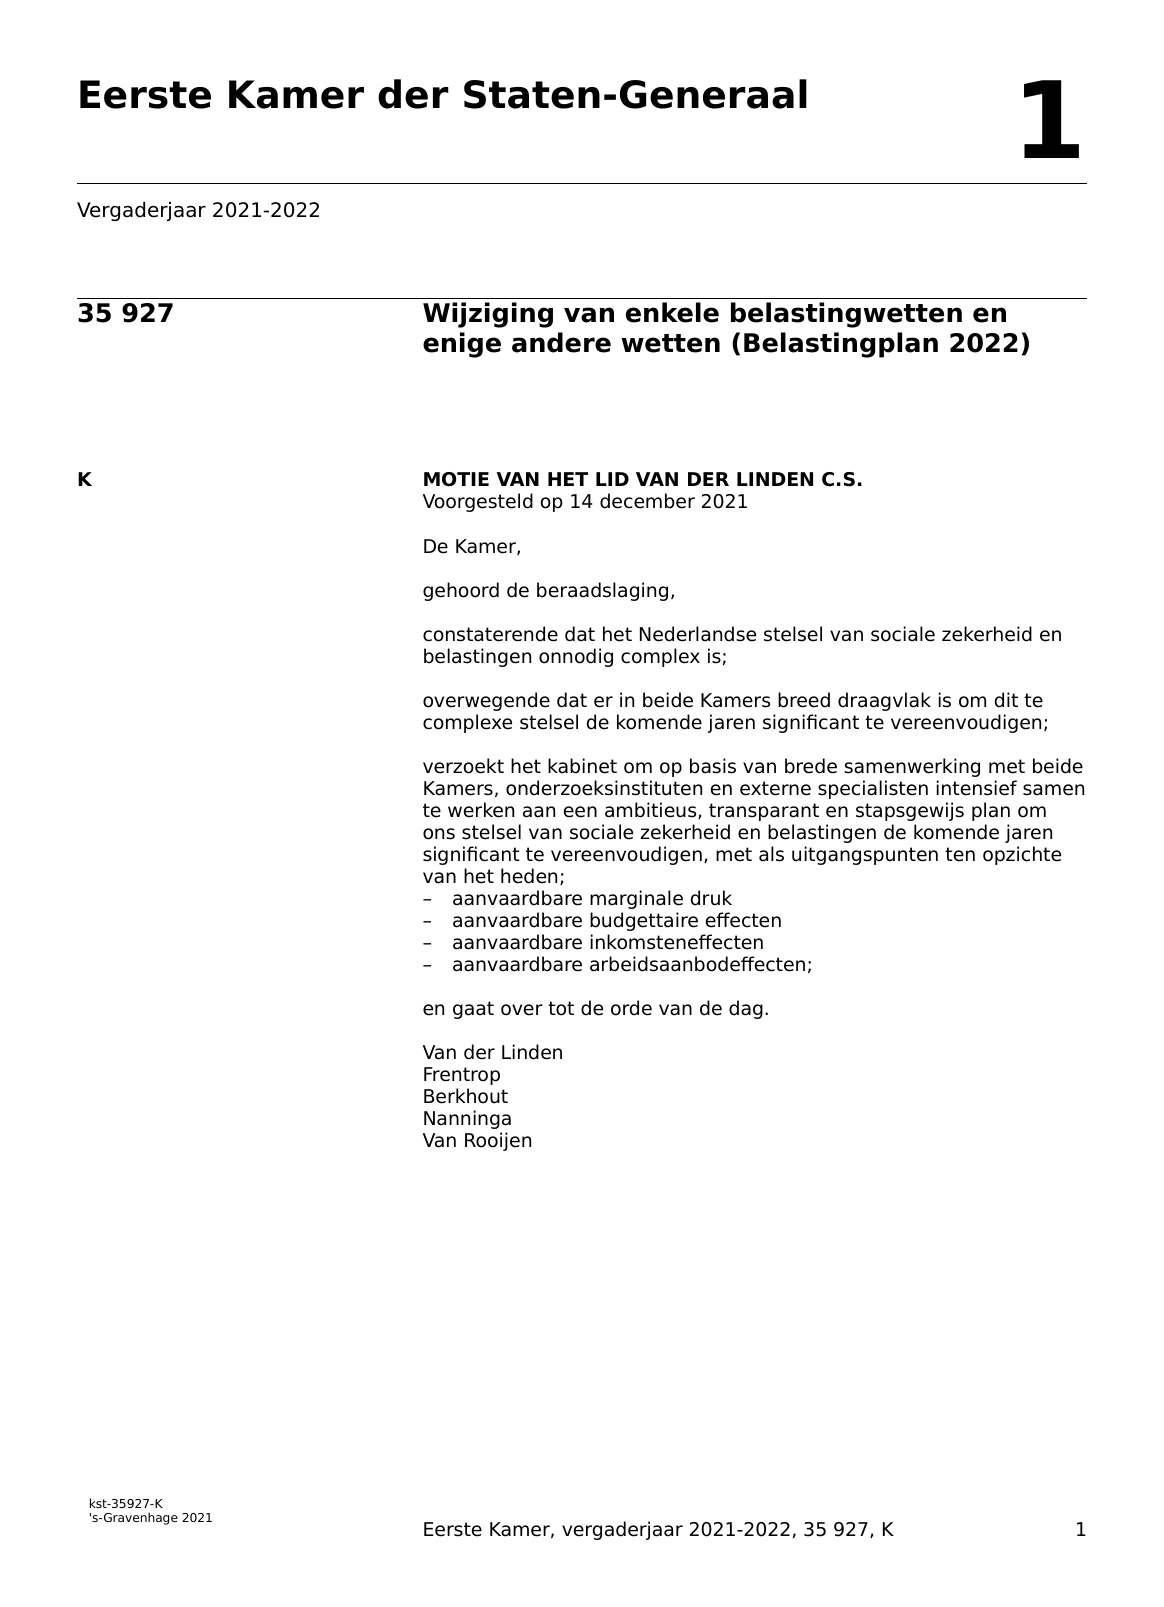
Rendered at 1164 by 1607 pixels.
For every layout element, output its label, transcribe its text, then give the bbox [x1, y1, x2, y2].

text gehoord de beraadslaging, [422, 580, 1087, 602]
text en gaat over tot de orde van de dag. [422, 998, 1087, 1020]
text 's-Gravenhage 2021 [88, 1511, 323, 1525]
text Berkhout [422, 1086, 1087, 1108]
text overwegende dat er in beide Kamers breed draagvlak is om dit te complexe stelsel de komende jaren significant te vereenvoudigen; [422, 690, 1087, 734]
text – aanvaardbare budgettaire effecten [422, 910, 1087, 932]
text kst-35927-K [88, 1497, 323, 1511]
text Frentrop [422, 1064, 1087, 1086]
text Voorgesteld op 14 december 2021 [422, 491, 1087, 513]
text Nanninga [422, 1108, 1087, 1130]
text – aanvaardbare inkomsteneffecten [422, 932, 1087, 954]
table_header Eerste Kamer der Staten-Generaal [77, 59, 886, 183]
table_cell Vergaderjaar 2021-2022 [77, 184, 1087, 298]
table_header 1 [886, 59, 1087, 183]
subtitle K MOTIE VAN HET LID VAN DER LINDEN C.S. [77, 469, 1087, 491]
text constaterende dat het Nederlandse stelsel van sociale zekerheid en belastingen onnodig complex is; [422, 624, 1087, 668]
text Van Rooijen [422, 1130, 1087, 1152]
text – aanvaardbare arbeidsaanbodeffecten; [422, 954, 1087, 976]
text Van der Linden [422, 1042, 1087, 1064]
text verzoekt het kabinet om op basis van brede samenwerking met beide Kamers, onderzoeksinstituten en externe specialisten intensief samen te werken aan een ambitieus, transparant en stapsgewijs plan om ons stelsel van sociale zekerheid en belastingen de komende jaren significant te vereenvoudigen, met als uitgangspunten ten opzichte van het heden; [422, 756, 1087, 888]
subtitle 35 927 Wijziging van enkele belastingwetten en enige andere wetten (Belastingplan 2022) [77, 299, 1087, 358]
text – aanvaardbare marginale druk [422, 888, 1087, 910]
text De Kamer, [422, 536, 1087, 557]
